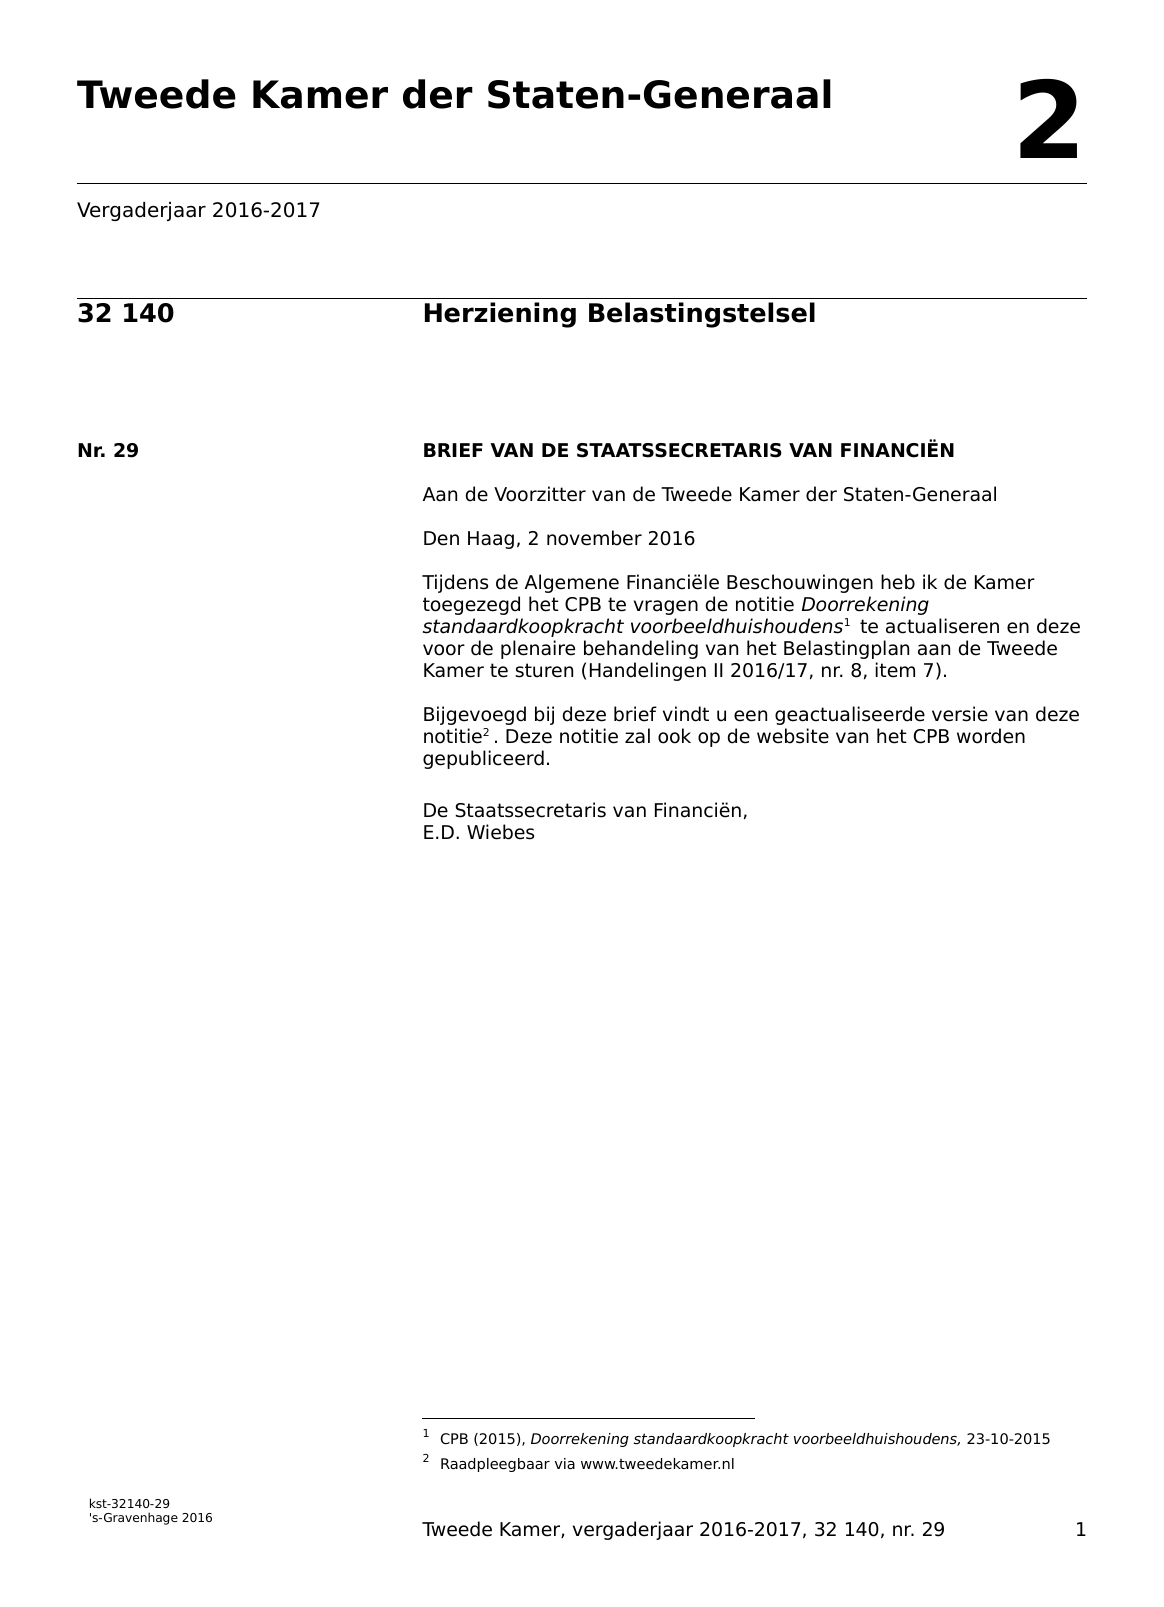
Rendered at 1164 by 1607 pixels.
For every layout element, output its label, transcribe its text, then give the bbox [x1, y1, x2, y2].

text Aan de Voorzitter van de Tweede Kamer der Staten-Generaal [422, 484, 1087, 506]
text kst-32140-29 [88, 1497, 323, 1511]
text Tijdens de Algemene Financiële Beschouwingen heb ik de Kamer toegezegd het CPB te vragen de notitie Doorrekening standaardkoopkracht voorbeeldhuishoudens te actualiseren en deze voor de plenaire behandeling van het Belastingplan aan de Tweede Kamer te sturen (Handelingen II 2016/17, nr. 8, item 7). [422, 572, 1087, 682]
subtitle 32 140 Herziening Belastingstelsel [77, 299, 1087, 329]
table_header 2 [886, 59, 1087, 183]
text De Staatssecretaris van Financiën, E.D. Wiebes [422, 800, 1087, 844]
text Bijgevoegd bij deze brief vindt u een geactualiseerde versie van deze notitie. Deze notitie zal ook op de website van het CPB worden gepubliceerd. [422, 704, 1087, 770]
table_cell Vergaderjaar 2016-2017 [77, 184, 1087, 298]
subtitle Nr. 29 BRIEF VAN DE STAATSSECRETARIS VAN FINANCIËN [77, 440, 1087, 462]
table_header Tweede Kamer der Staten-Generaal [77, 59, 886, 183]
text Raadpleegbaar via www.tweedekamer.nl [422, 1452, 1087, 1474]
text Den Haag, 2 november 2016 [422, 528, 1087, 550]
text 's-Gravenhage 2016 [88, 1511, 323, 1525]
text CPB (2015), Doorrekening standaardkoopkracht voorbeeldhuishoudens, 23-10-2015 [422, 1427, 1087, 1449]
